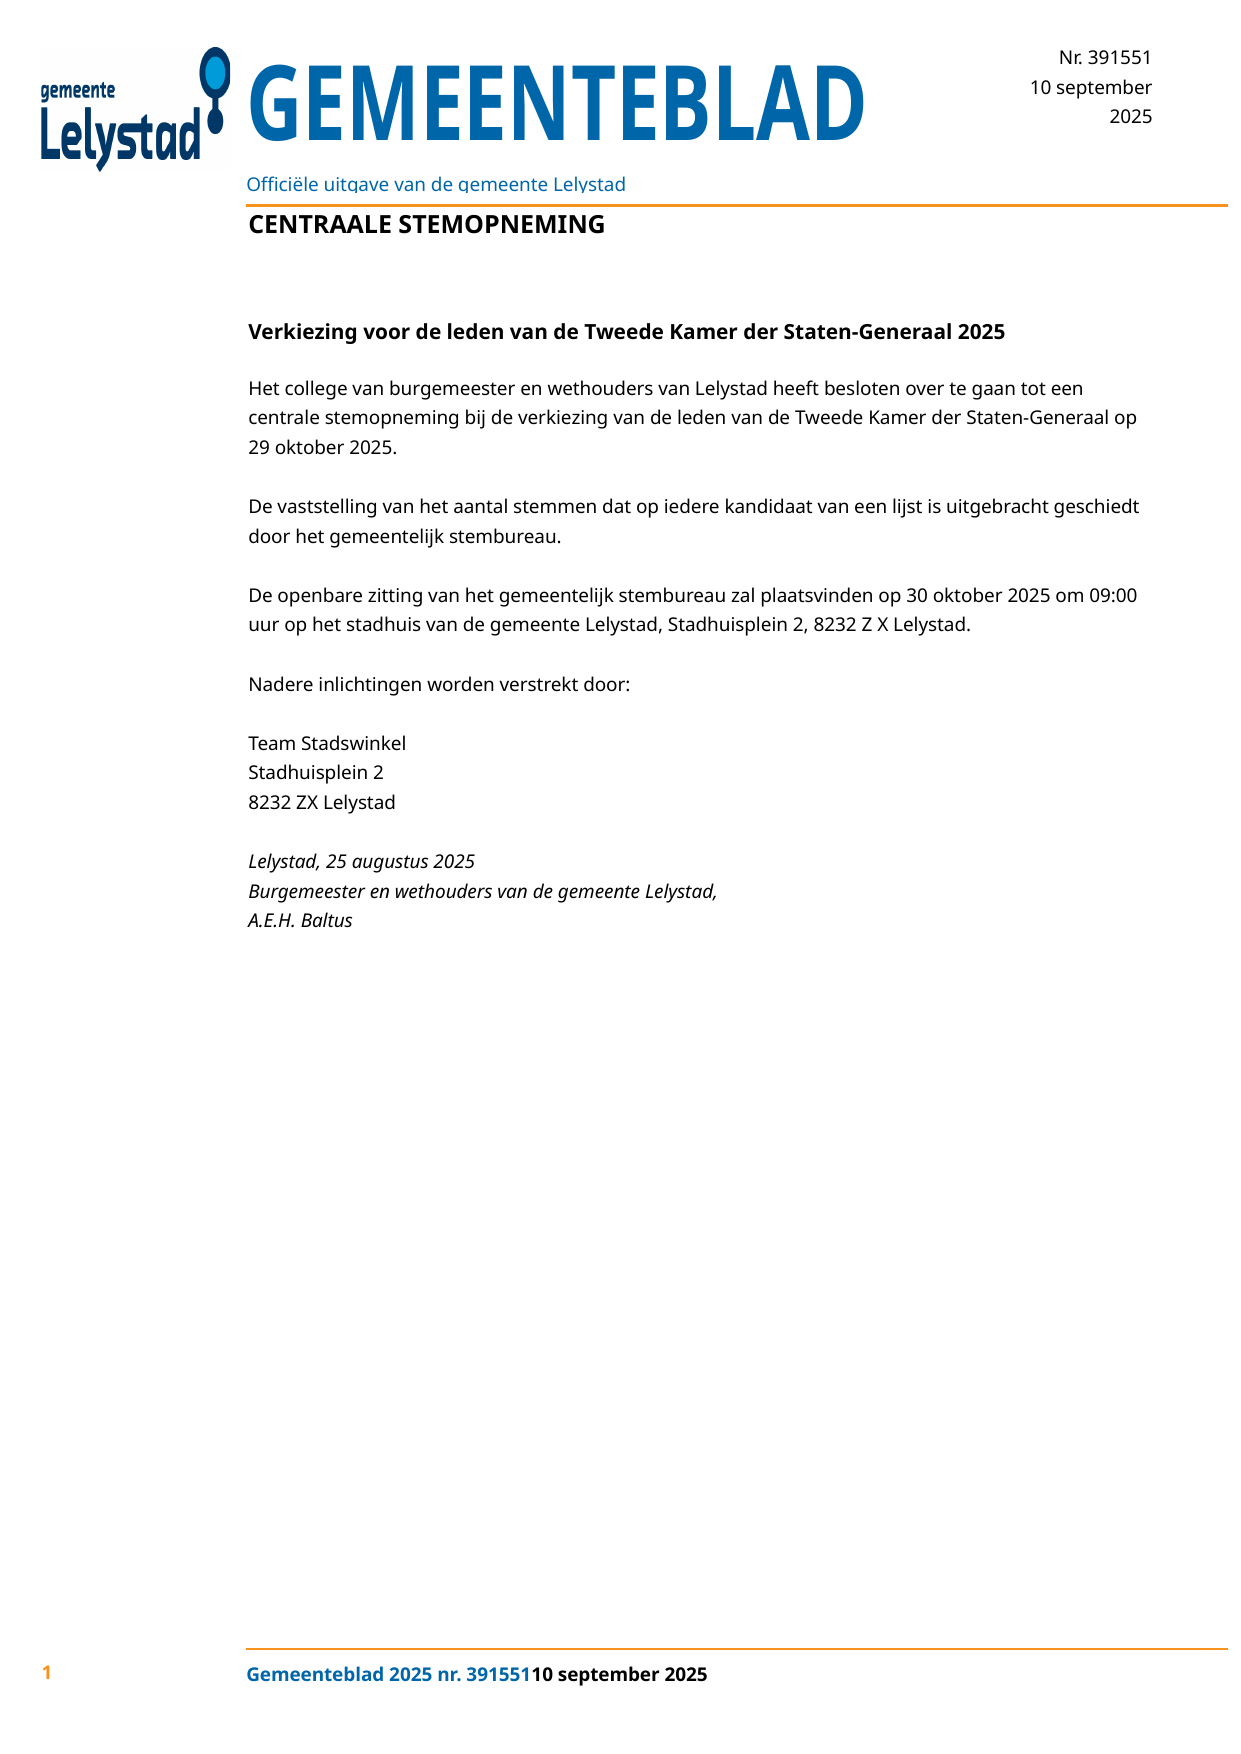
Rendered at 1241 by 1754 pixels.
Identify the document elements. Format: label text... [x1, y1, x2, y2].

text Het college van burgemeester en wethouders van Lelystad heeft besloten over te gaan tot een centrale stemopneming bij de verkiezing van de leden van de Tweede Kamer der Staten-Generaal op 29 oktober 2025. [248, 375, 1152, 460]
text CENTRAALE STEMOPNEMING [248, 207, 1152, 241]
text 8232 ZX Lelystad [248, 789, 1152, 815]
text A.E.H. Baltus [248, 907, 1152, 933]
text Team Stadswinkel [248, 730, 1152, 756]
text Burgemeester en wethouders van de gemeente Lelystad, [248, 878, 1152, 903]
text Nadere inlichtingen worden verstrekt door: [248, 671, 1152, 696]
text Lelystad, 25 augustus 2025 [248, 848, 1152, 874]
text De openbare zitting van het gemeentelijk stembureau zal plaatsvinden op 30 oktober 2025 om 09:00 uur op het stadhuis van de gemeente Lelystad, Stadhuisplein 2, 8232 Z X Lelystad. [248, 582, 1152, 637]
text De vaststelling van het aantal stemmen dat op iedere kandidaat van een lijst is uitgebracht geschiedt door het gemeentelijk stembureau. [248, 493, 1152, 548]
text Stadhuisplein 2 [248, 759, 1152, 785]
picture [41, 47, 231, 172]
text Verkiezing voor de leden van de Tweede Kamer der Staten-Generaal 2025 [248, 317, 1152, 345]
